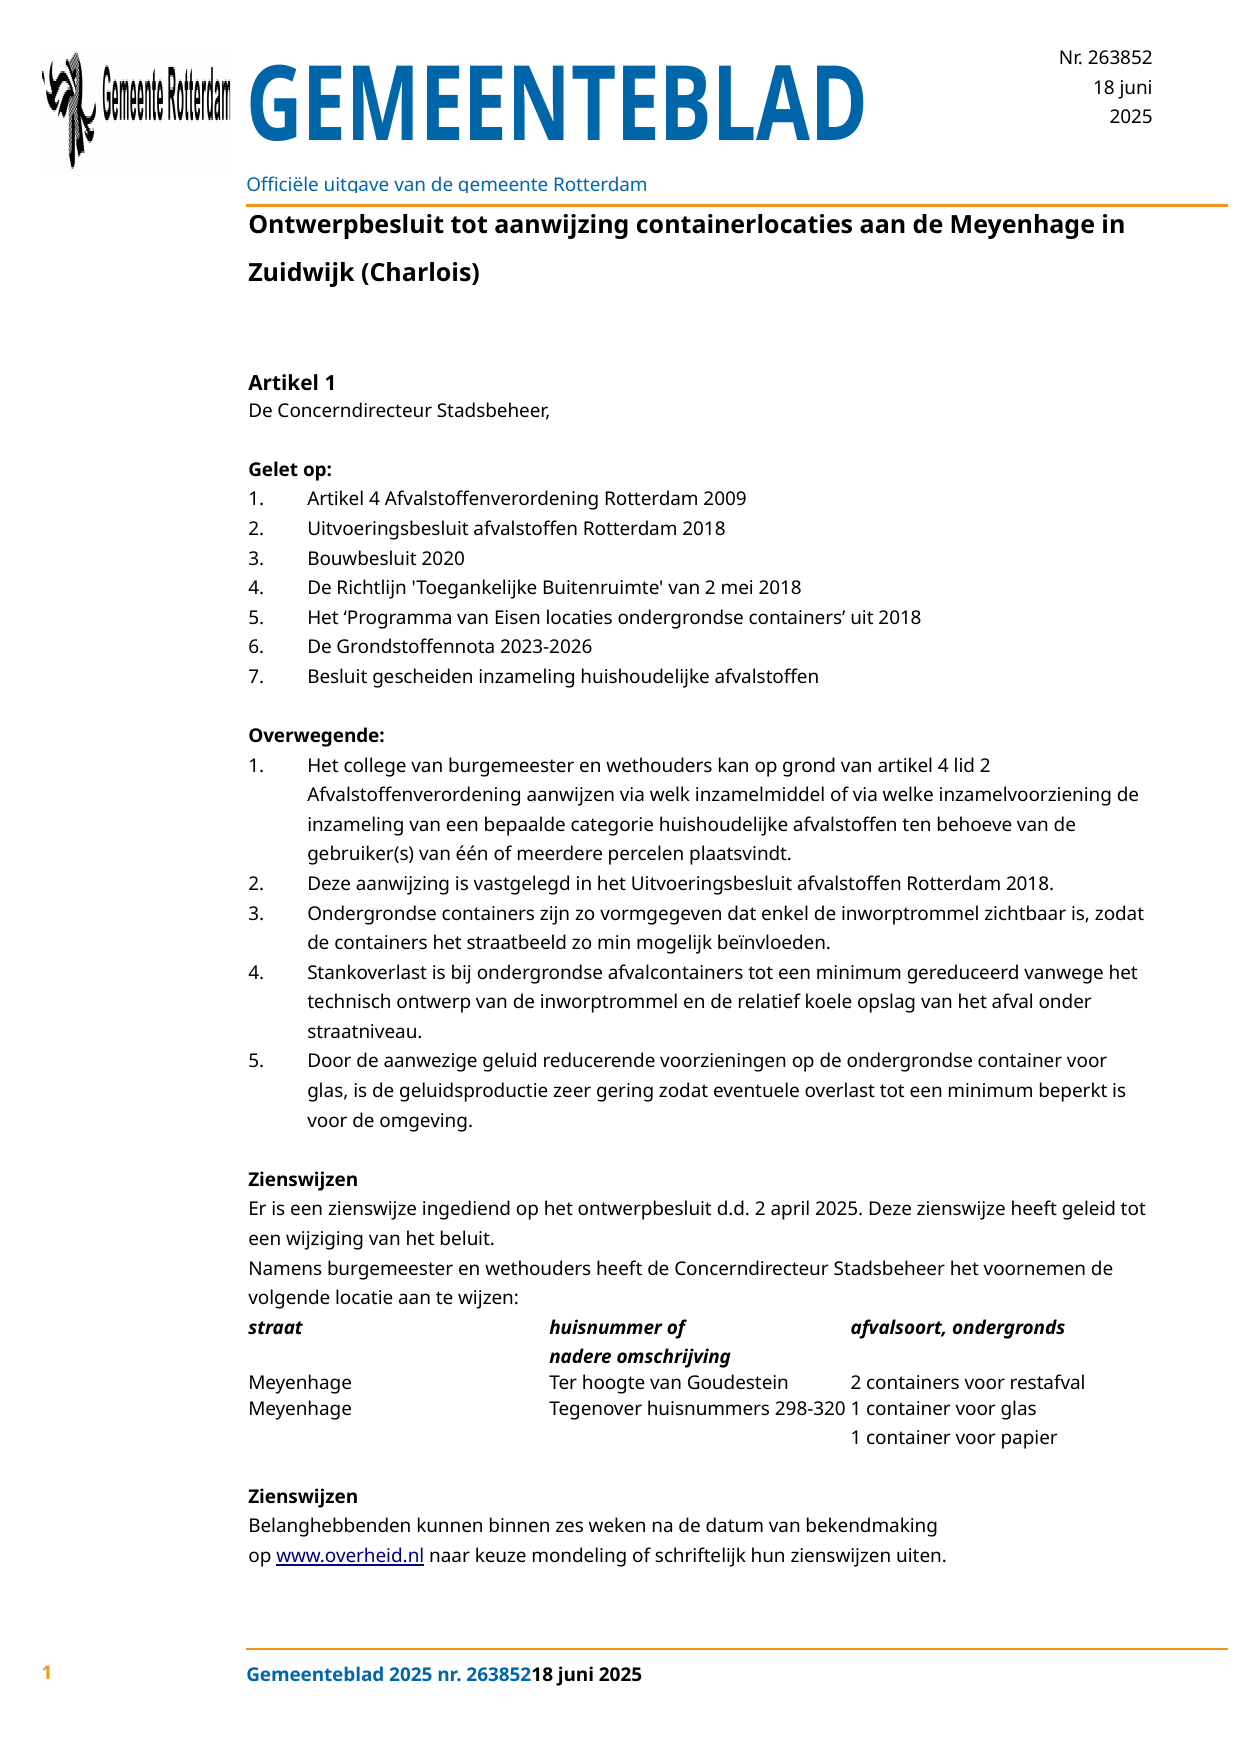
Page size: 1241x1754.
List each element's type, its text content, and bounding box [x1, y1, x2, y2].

table_cell Meyenhage [248, 1395, 549, 1450]
text Ontwerpbesluit tot aanwijzing containerlocaties aan de Meyenhage in Zuidwijk (Charlois) [248, 207, 1152, 288]
picture [41, 47, 231, 172]
table_header huisnummer of nadere omschrijving [549, 1314, 850, 1369]
list Artikel 4 Afvalstoffenverordening Rotterdam 2009 [248, 486, 1152, 511]
text Overwegende: [248, 722, 1152, 748]
list De Grondstoffennota 2023-2026 [248, 633, 1152, 659]
text De Concerndirecteur Stadsbeheer, [248, 397, 1152, 422]
text Artikel 1 [248, 368, 1152, 397]
text Zienswijzen [248, 1483, 1152, 1509]
list Deze aanwijzing is vastgelegd in het Uitvoeringsbesluit afvalstoffen Rotterdam 2018. [248, 870, 1152, 896]
table_cell Meyenhage [248, 1369, 549, 1395]
list Uitvoeringsbesluit afvalstoffen Rotterdam 2018 [248, 515, 1152, 541]
table_cell Tegenover huisnummers 298-320 [549, 1395, 850, 1450]
list Bouwbesluit 2020 [248, 545, 1152, 570]
text Gelet op: [248, 456, 1152, 482]
list De Richtlijn 'Toegankelijke Buitenruimte' van 2 mei 2018 [248, 574, 1152, 600]
table_header straat [248, 1314, 549, 1369]
text Zienswijzen [248, 1166, 1152, 1192]
list Ondergrondse containers zijn zo vormgegeven dat enkel de inworptrommel zichtbaar is, zodat de containers het straatbeeld zo min mogelijk beïnvloeden. [248, 900, 1152, 955]
table_cell 2 containers voor restafval [850, 1369, 1152, 1395]
text Er is een zienswijze ingediend op het ontwerpbesluit d.d. 2 april 2025. Deze zienswijze heeft geleid tot een wijziging van het beluit. [248, 1196, 1152, 1251]
table_cell 1 container voor glas 1 container voor papier [850, 1395, 1152, 1450]
table_cell Ter hoogte van Goudestein [549, 1369, 850, 1395]
list Besluit gescheiden inzameling huishoudelijke afvalstoffen [248, 663, 1152, 689]
list Het college van burgemeester en wethouders kan op grond van artikel 4 lid 2 Afvalstoffenverordening aanwijzen via welk inzamelmiddel of via welke inzamelvoorziening de inzameling van een bepaalde categorie huishoudelijke afvalstoffen ten behoeve van de gebruiker(s) van één of meerdere percelen plaatsvindt. [248, 752, 1152, 866]
list Stankoverlast is bij ondergrondse afvalcontainers tot een minimum gereduceerd vanwege het technisch ontwerp van de inworptrommel en de relatief koele opslag van het afval onder straatniveau. [248, 959, 1152, 1044]
text Belanghebbenden kunnen binnen zes weken na de datum van bekendmaking [248, 1513, 1152, 1538]
list Door de aanwezige geluid reducerende voorzieningen op de ondergrondse container voor glas, is de geluidsproductie zeer gering zodat eventuele overlast tot een minimum beperkt is voor de omgeving. [248, 1048, 1152, 1132]
table_header afvalsoort, ondergronds [850, 1314, 1152, 1369]
text op www.overheid.nl naar keuze mondeling of schriftelijk hun zienswijzen uiten. [248, 1542, 1152, 1568]
list Het ‘Programma van Eisen locaties ondergrondse containers’ uit 2018 [248, 604, 1152, 629]
text Namens burgemeester en wethouders heeft de Concerndirecteur Stadsbeheer het voornemen de volgende locatie aan te wijzen: [248, 1255, 1152, 1310]
